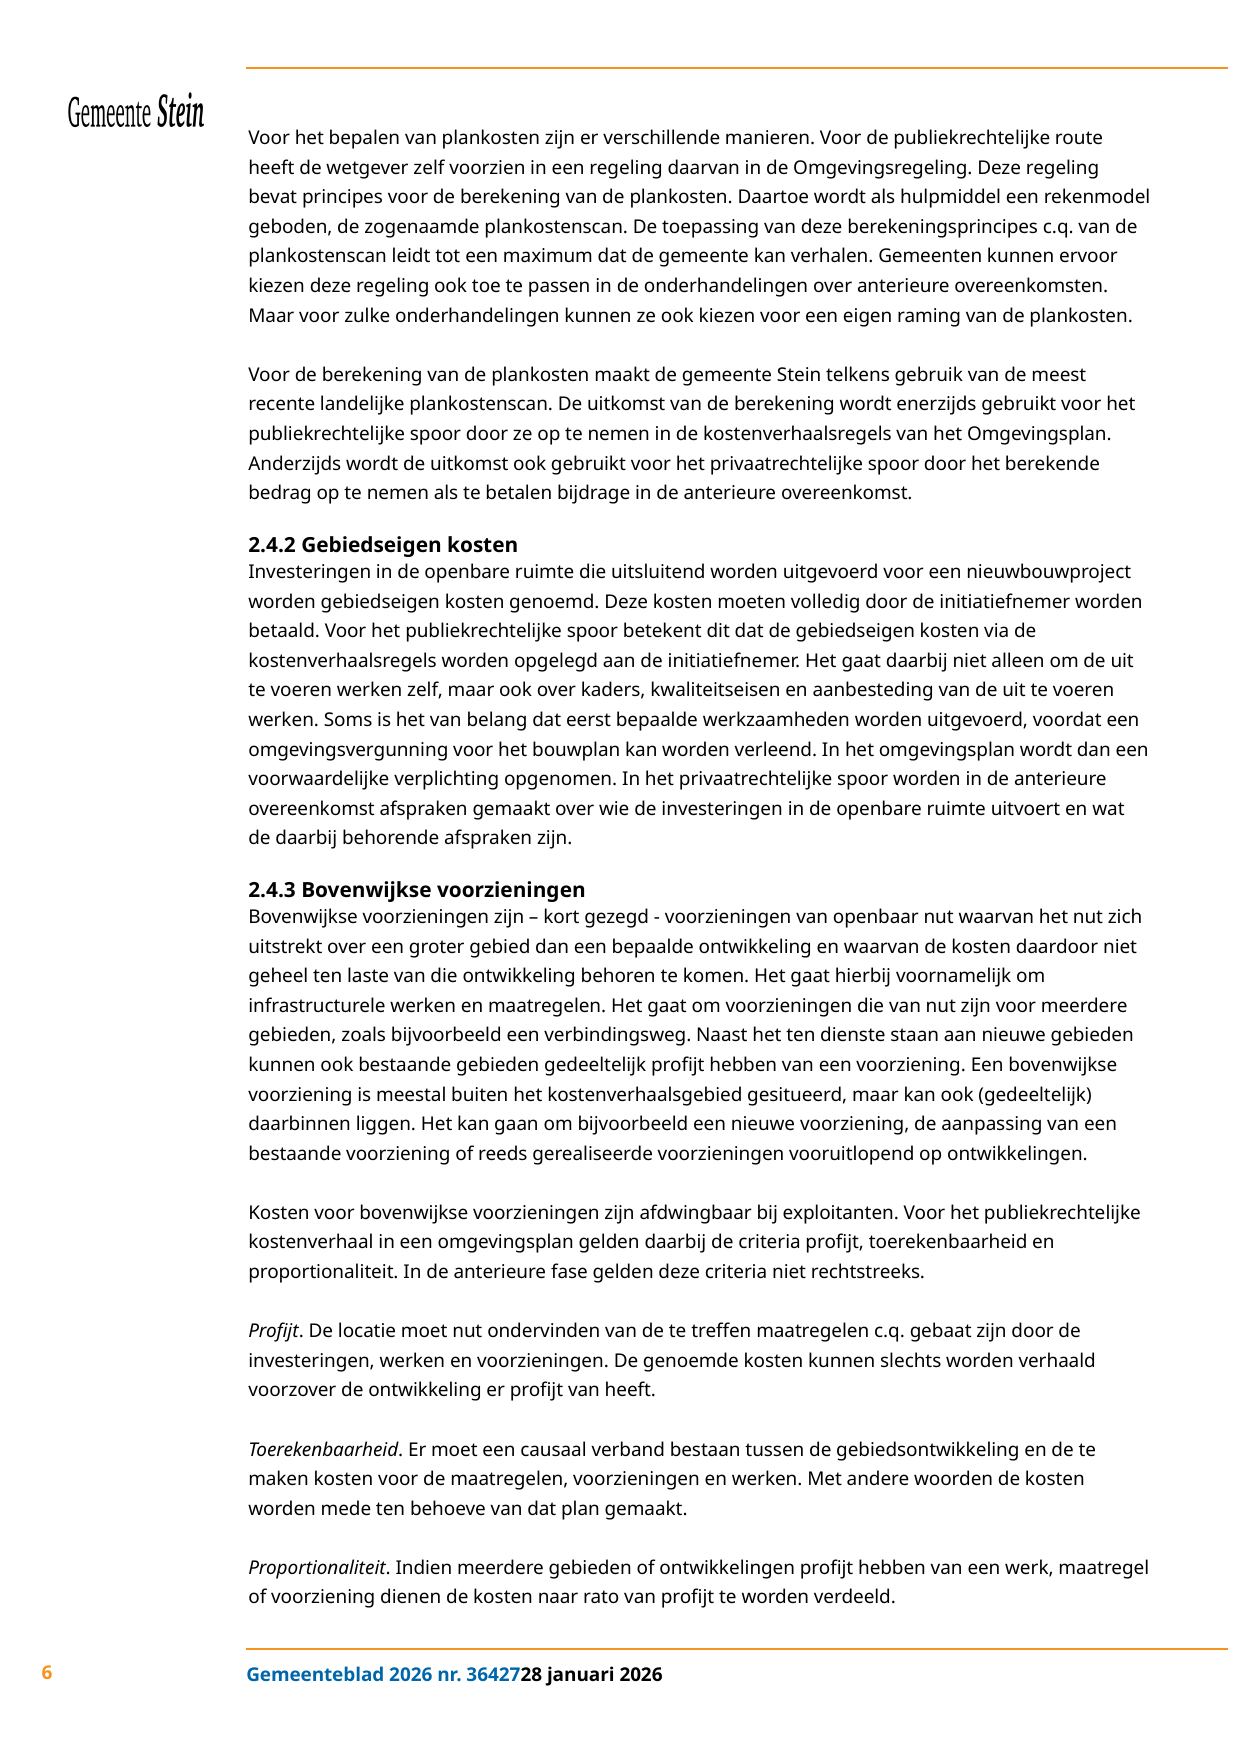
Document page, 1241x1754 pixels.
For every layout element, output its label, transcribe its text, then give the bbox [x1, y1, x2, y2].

text Voor het bepalen van plankosten zijn er verschillende manieren. Voor de publiekrechtelijke route heeft de wetgever zelf voorzien in een regeling daarvan in de Omgevingsregeling. Deze regeling bevat principes voor de berekening van de plankosten. Daartoe wordt als hulpmiddel een rekenmodel geboden, de zogenaamde plankostenscan. De toepassing van deze berekeningsprincipes c.q. van de plankostenscan leidt tot een maximum dat de gemeente kan verhalen. Gemeenten kunnen ervoor kiezen deze regeling ook toe te passen in de onderhandelingen over anterieure overeenkomsten. Maar voor zulke onderhandelingen kunnen ze ook kiezen voor een eigen raming van de plankosten. [248, 124, 1152, 328]
picture [41, 47, 231, 172]
text 2.4.2 Gebiedseigen kosten [248, 530, 1152, 558]
text Toerekenbaarheid. Er moet een causaal verband bestaan tussen de gebiedsontwikkeling en de te maken kosten voor de maatregelen, voorzieningen en werken. Met andere woorden de kosten worden mede ten behoeve van dat plan gemaakt. [248, 1436, 1152, 1521]
text Voor de berekening van de plankosten maakt de gemeente Stein telkens gebruik van de meest recente landelijke plankostenscan. De uitkomst van de berekening wordt enerzijds gebruikt voor het publiekrechtelijke spoor door ze op te nemen in de kostenverhaalsregels van het Omgevingsplan. Anderzijds wordt de uitkomst ook gebruikt voor het privaatrechtelijke spoor door het berekende bedrag op te nemen als te betalen bijdrage in de anterieure overeenkomst. [248, 361, 1152, 505]
text Proportionaliteit. Indien meerdere gebieden of ontwikkelingen profijt hebben van een werk, maatregel of voorziening dienen de kosten naar rato van profijt te worden verdeeld. [248, 1554, 1152, 1609]
text 2.4.3 Bovenwijkse voorzieningen [248, 875, 1152, 903]
text Bovenwijkse voorzieningen zijn – kort gezegd - voorzieningen van openbaar nut waarvan het nut zich uitstrekt over een groter gebied dan een bepaalde ontwikkeling en waarvan de kosten daardoor niet geheel ten laste van die ontwikkeling behoren te komen. Het gaat hierbij voornamelijk om infrastructurele werken en maatregelen. Het gaat om voorzieningen die van nut zijn voor meerdere gebieden, zoals bijvoorbeeld een verbindingsweg. Naast het ten dienste staan aan nieuwe gebieden kunnen ook bestaande gebieden gedeeltelijk profijt hebben van een voorziening. Een bovenwijkse voorziening is meestal buiten het kostenverhaalsgebied gesitueerd, maar kan ook (gedeeltelijk) daarbinnen liggen. Het kan gaan om bijvoorbeeld een nieuwe voorziening, de aanpassing van een bestaande voorziening of reeds gerealiseerde voorzieningen vooruitlopend op ontwikkelingen. [248, 903, 1152, 1166]
text Profijt. De locatie moet nut ondervinden van de te treffen maatregelen c.q. gebaat zijn door de investeringen, werken en voorzieningen. De genoemde kosten kunnen slechts worden verhaald voorzover de ontwikkeling er profijt van heeft. [248, 1317, 1152, 1402]
text Investeringen in de openbare ruimte die uitsluitend worden uitgevoerd voor een nieuwbouwproject worden gebiedseigen kosten genoemd. Deze kosten moeten volledig door de initiatiefnemer worden betaald. Voor het publiekrechtelijke spoor betekent dit dat de gebiedseigen kosten via de kostenverhaalsregels worden opgelegd aan de initiatiefnemer. Het gaat daarbij niet alleen om de uit te voeren werken zelf, maar ook over kaders, kwaliteitseisen en aanbesteding van de uit te voeren werken. Soms is het van belang dat eerst bepaalde werkzaamheden worden uitgevoerd, voordat een omgevingsvergunning voor het bouwplan kan worden verleend. In het omgevingsplan wordt dan een voorwaardelijke verplichting opgenomen. In het privaatrechtelijke spoor worden in de anterieure overeenkomst afspraken gemaakt over wie de investeringen in de openbare ruimte uitvoert en wat de daarbij behorende afspraken zijn. [248, 558, 1152, 850]
text Kosten voor bovenwijkse voorzieningen zijn afdwingbaar bij exploitanten. Voor het publiekrechtelijke kostenverhaal in een omgevingsplan gelden daarbij de criteria profijt, toerekenbaarheid en proportionaliteit. In de anterieure fase gelden deze criteria niet rechtstreeks. [248, 1199, 1152, 1284]
